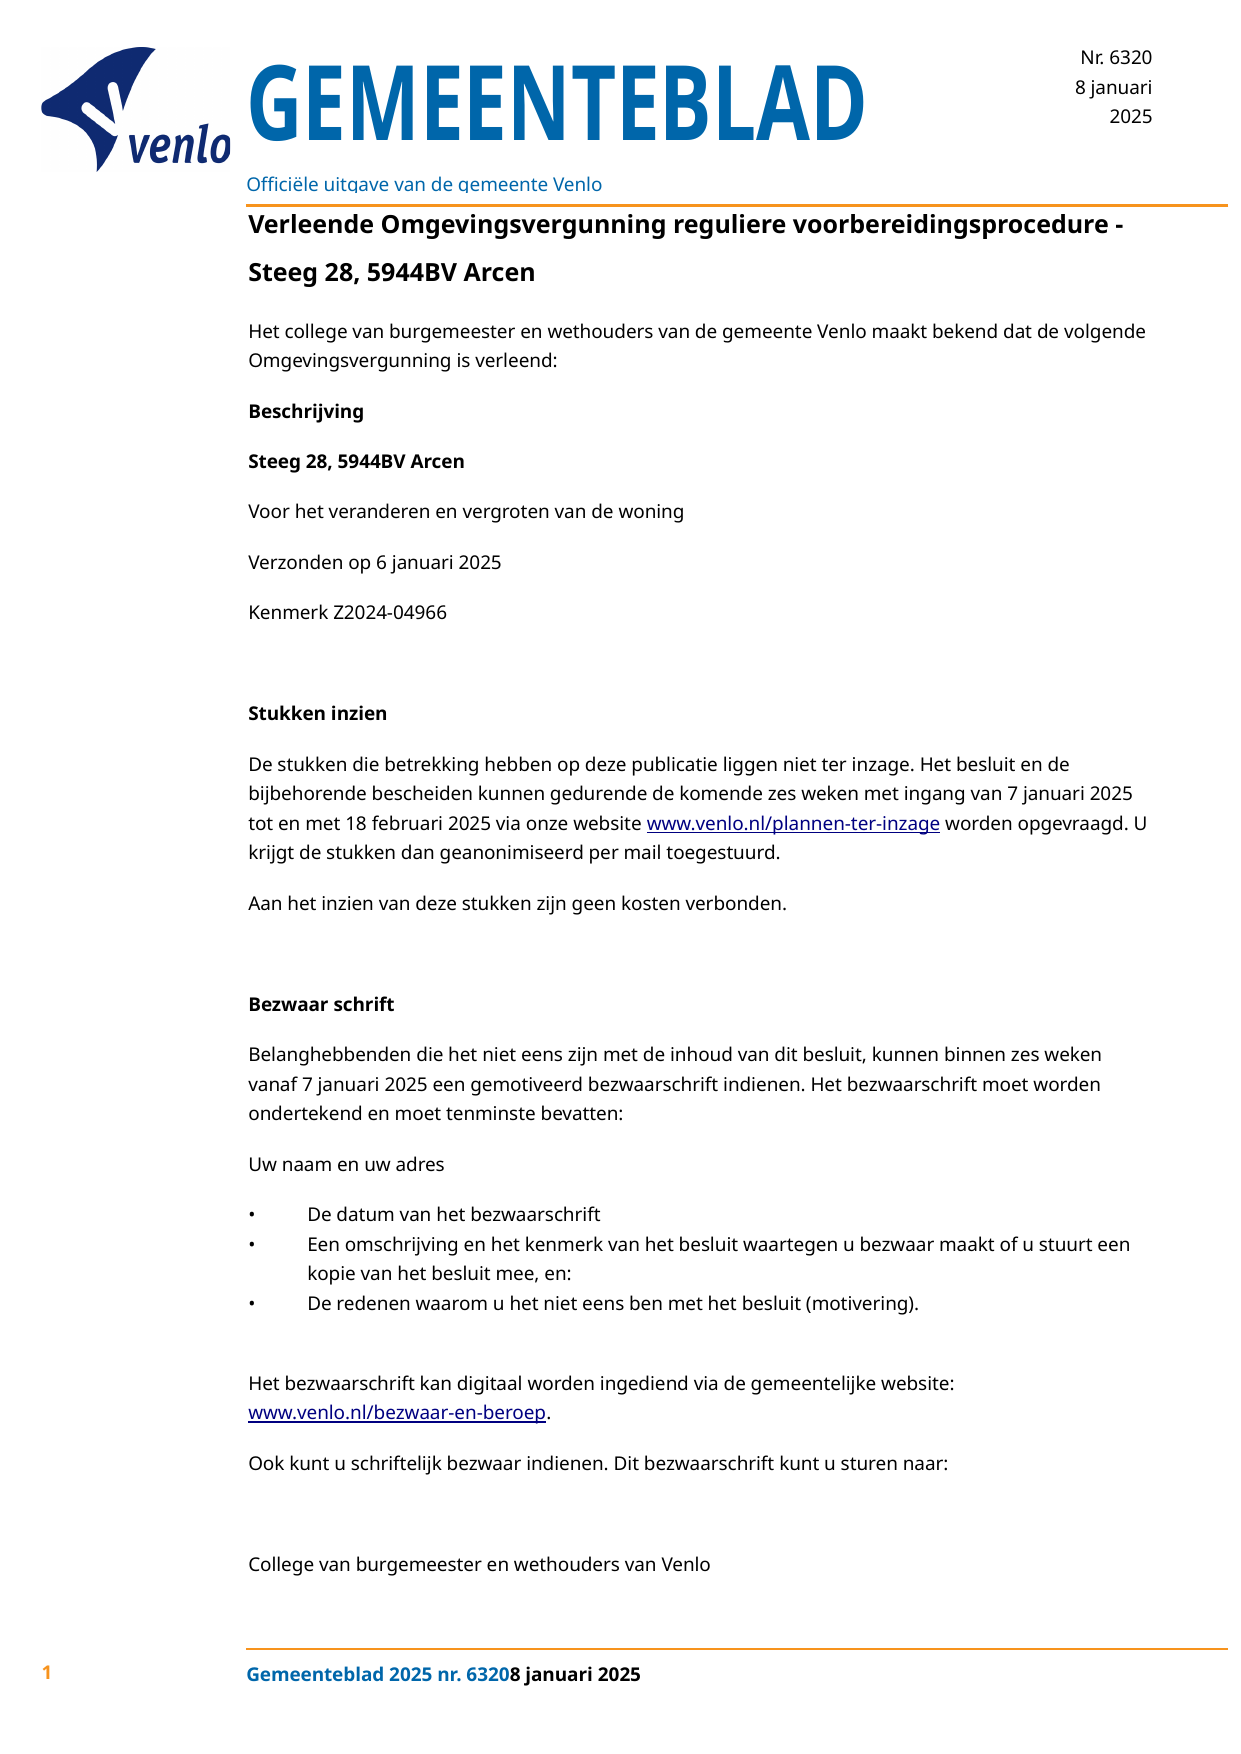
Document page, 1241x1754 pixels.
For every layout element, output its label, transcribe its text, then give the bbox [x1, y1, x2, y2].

picture [41, 47, 231, 172]
list Een omschrijving en het kenmerk van het besluit waartegen u bezwaar maakt of u stuurt een kopie van het besluit mee, en: [248, 1231, 1152, 1286]
text Voor het veranderen en vergroten van de woning [248, 499, 1152, 524]
text Kenmerk Z2024-04966 [248, 599, 1152, 625]
list De redenen waarom u het niet eens ben met het besluit (motivering). [248, 1290, 1152, 1316]
text Het bezwaarschrift kan digitaal worden ingediend via de gemeentelijke website: www.venlo.nl/bezwaar-en-beroep. [248, 1370, 1152, 1425]
text Uw naam en uw adres [248, 1151, 1152, 1177]
text Aan het inzien van deze stukken zijn geen kosten verbonden. [248, 890, 1152, 916]
text Steeg 28, 5944BV Arcen [248, 448, 1152, 474]
text Bezwaar schrift [248, 991, 1152, 1017]
text Beschrijving [248, 398, 1152, 424]
text Belanghebbenden die het niet eens zijn met de inhoud van dit besluit, kunnen binnen zes weken vanaf 7 januari 2025 een gemotiveerd bezwaarschrift indienen. Het bezwaarschrift moet worden ondertekend en moet tenminste bevatten: [248, 1041, 1152, 1126]
text College van burgemeester en wethouders van Venlo [248, 1551, 1152, 1577]
text Het college van burgemeester en wethouders van de gemeente Venlo maakt bekend dat de volgende Omgevingsvergunning is verleend: [248, 318, 1152, 373]
text Verleende Omgevingsvergunning reguliere voorbereidingsprocedure - Steeg 28, 5944BV Arcen [248, 207, 1152, 288]
text Verzonden op 6 januari 2025 [248, 549, 1152, 575]
text De stukken die betrekking hebben op deze publicatie liggen niet ter inzage. Het besluit en de bijbehorende bescheiden kunnen gedurende de komende zes weken met ingang van 7 januari 2025 tot en met 18 februari 2025 via onze website www.venlo.nl/plannen-ter-inzage worden opgevraagd. U krijgt de stukken dan geanonimiseerd per mail toegestuurd. [248, 751, 1152, 865]
text Ook kunt u schriftelijk bezwaar indienen. Dit bezwaarschrift kunt u sturen naar: [248, 1450, 1152, 1476]
list De datum van het bezwaarschrift [248, 1201, 1152, 1227]
text Stukken inzien [248, 700, 1152, 726]
